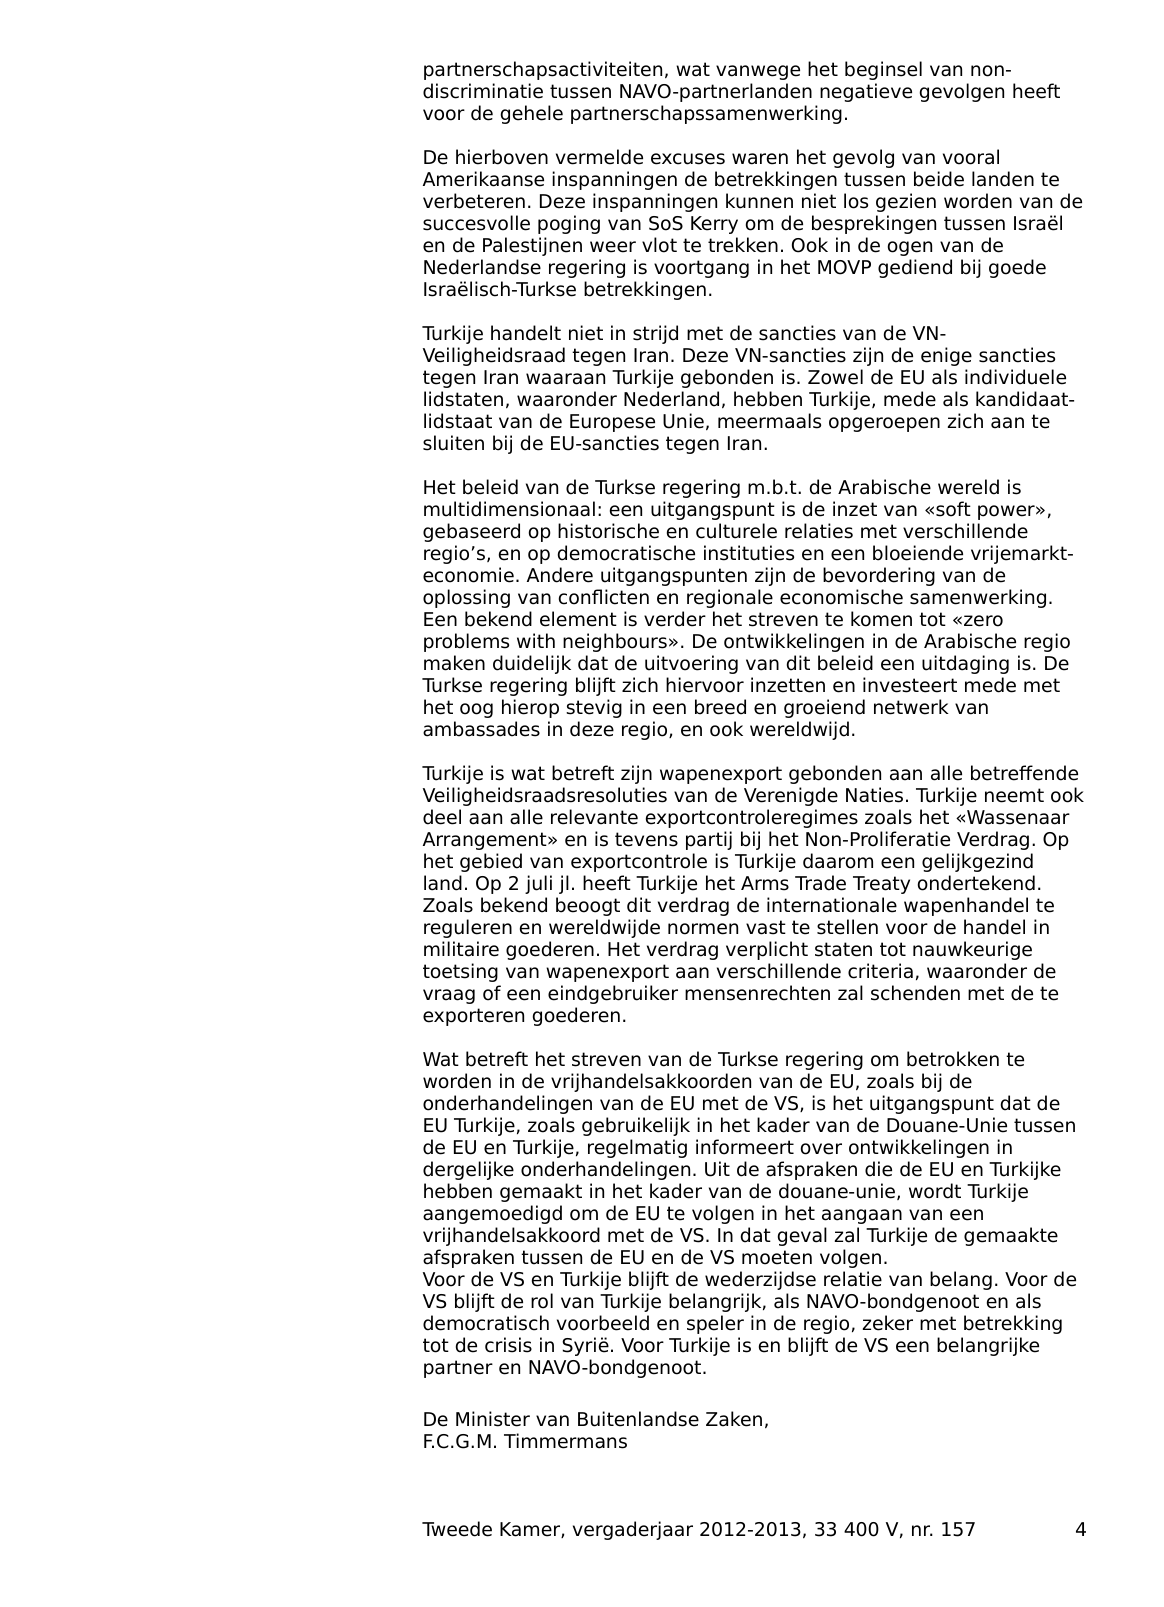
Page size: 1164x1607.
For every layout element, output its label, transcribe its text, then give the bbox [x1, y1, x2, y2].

text Voor de VS en Turkije blijft de wederzijdse relatie van belang. Voor de VS blijft de rol van Turkije belangrijk, als NAVO-bondgenoot en als democratisch voorbeeld en speler in de regio, zeker met betrekking tot de crisis in Syrië. Voor Turkije is en blijft de VS een belangrijke partner en NAVO-bondgenoot. [422, 1269, 1087, 1379]
text partnerschapsactiviteiten, wat vanwege het beginsel van non-discriminatie tussen NAVO-partnerlanden negatieve gevolgen heeft voor de gehele partnerschapssamenwerking. [422, 59, 1087, 125]
text De hierboven vermelde excuses waren het gevolg van vooral Amerikaanse inspanningen de betrekkingen tussen beide landen te verbeteren. Deze inspanningen kunnen niet los gezien worden van de succesvolle poging van SoS Kerry om de besprekingen tussen Israël en de Palestijnen weer vlot te trekken. Ook in de ogen van de Nederlandse regering is voortgang in het MOVP gediend bij goede Israëlisch-Turkse betrekkingen. [422, 147, 1087, 301]
text Het beleid van de Turkse regering m.b.t. de Arabische wereld is multidimensionaal: een uitgangspunt is de inzet van «soft power», gebaseerd op historische en culturele relaties met verschillende regio’s, en op democratische instituties en een bloeiende vrijemarkt-economie. Andere uitgangspunten zijn de bevordering van de oplossing van conflicten en regionale economische samenwerking. Een bekend element is verder het streven te komen tot «zero problems with neighbours». De ontwikkelingen in de Arabische regio maken duidelijk dat de uitvoering van dit beleid een uitdaging is. De Turkse regering blijft zich hiervoor inzetten en investeert mede met het oog hierop stevig in een breed en groeiend netwerk van ambassades in deze regio, en ook wereldwijd. [422, 477, 1087, 741]
text Wat betreft het streven van de Turkse regering om betrokken te worden in de vrijhandelsakkoorden van de EU, zoals bij de onderhandelingen van de EU met de VS, is het uitgangspunt dat de EU Turkije, zoals gebruikelijk in het kader van de Douane-Unie tussen de EU en Turkije, regelmatig informeert over ontwikkelingen in dergelijke onderhandelingen. Uit de afspraken die de EU en Turkijke hebben gemaakt in het kader van de douane-unie, wordt Turkije aangemoedigd om de EU te volgen in het aangaan van een vrijhandelsakkoord met de VS. In dat geval zal Turkije de gemaakte afspraken tussen de EU en de VS moeten volgen. [422, 1049, 1087, 1269]
text De Minister van Buitenlandse Zaken, F.C.G.M. Timmermans [422, 1409, 1087, 1453]
text Turkije is wat betreft zijn wapenexport gebonden aan alle betreffende Veiligheidsraadsresoluties van de Verenigde Naties. Turkije neemt ook deel aan alle relevante exportcontroleregimes zoals het «Wassenaar Arrangement» en is tevens partij bij het Non-Proliferatie Verdrag. Op het gebied van exportcontrole is Turkije daarom een gelijkgezind land. Op 2 juli jl. heeft Turkije het Arms Trade Treaty ondertekend. Zoals bekend beoogt dit verdrag de internationale wapenhandel te reguleren en wereldwijde normen vast te stellen voor de handel in militaire goederen. Het verdrag verplicht staten tot nauwkeurige toetsing van wapenexport aan verschillende criteria, waaronder de vraag of een eindgebruiker mensenrechten zal schenden met de te exporteren goederen. [422, 763, 1087, 1027]
text Turkije handelt niet in strijd met de sancties van de VN-Veiligheidsraad tegen Iran. Deze VN-sancties zijn de enige sancties tegen Iran waaraan Turkije gebonden is. Zowel de EU als individuele lidstaten, waaronder Nederland, hebben Turkije, mede als kandidaat-lidstaat van de Europese Unie, meermaals opgeroepen zich aan te sluiten bij de EU-sancties tegen Iran. [422, 323, 1087, 455]
